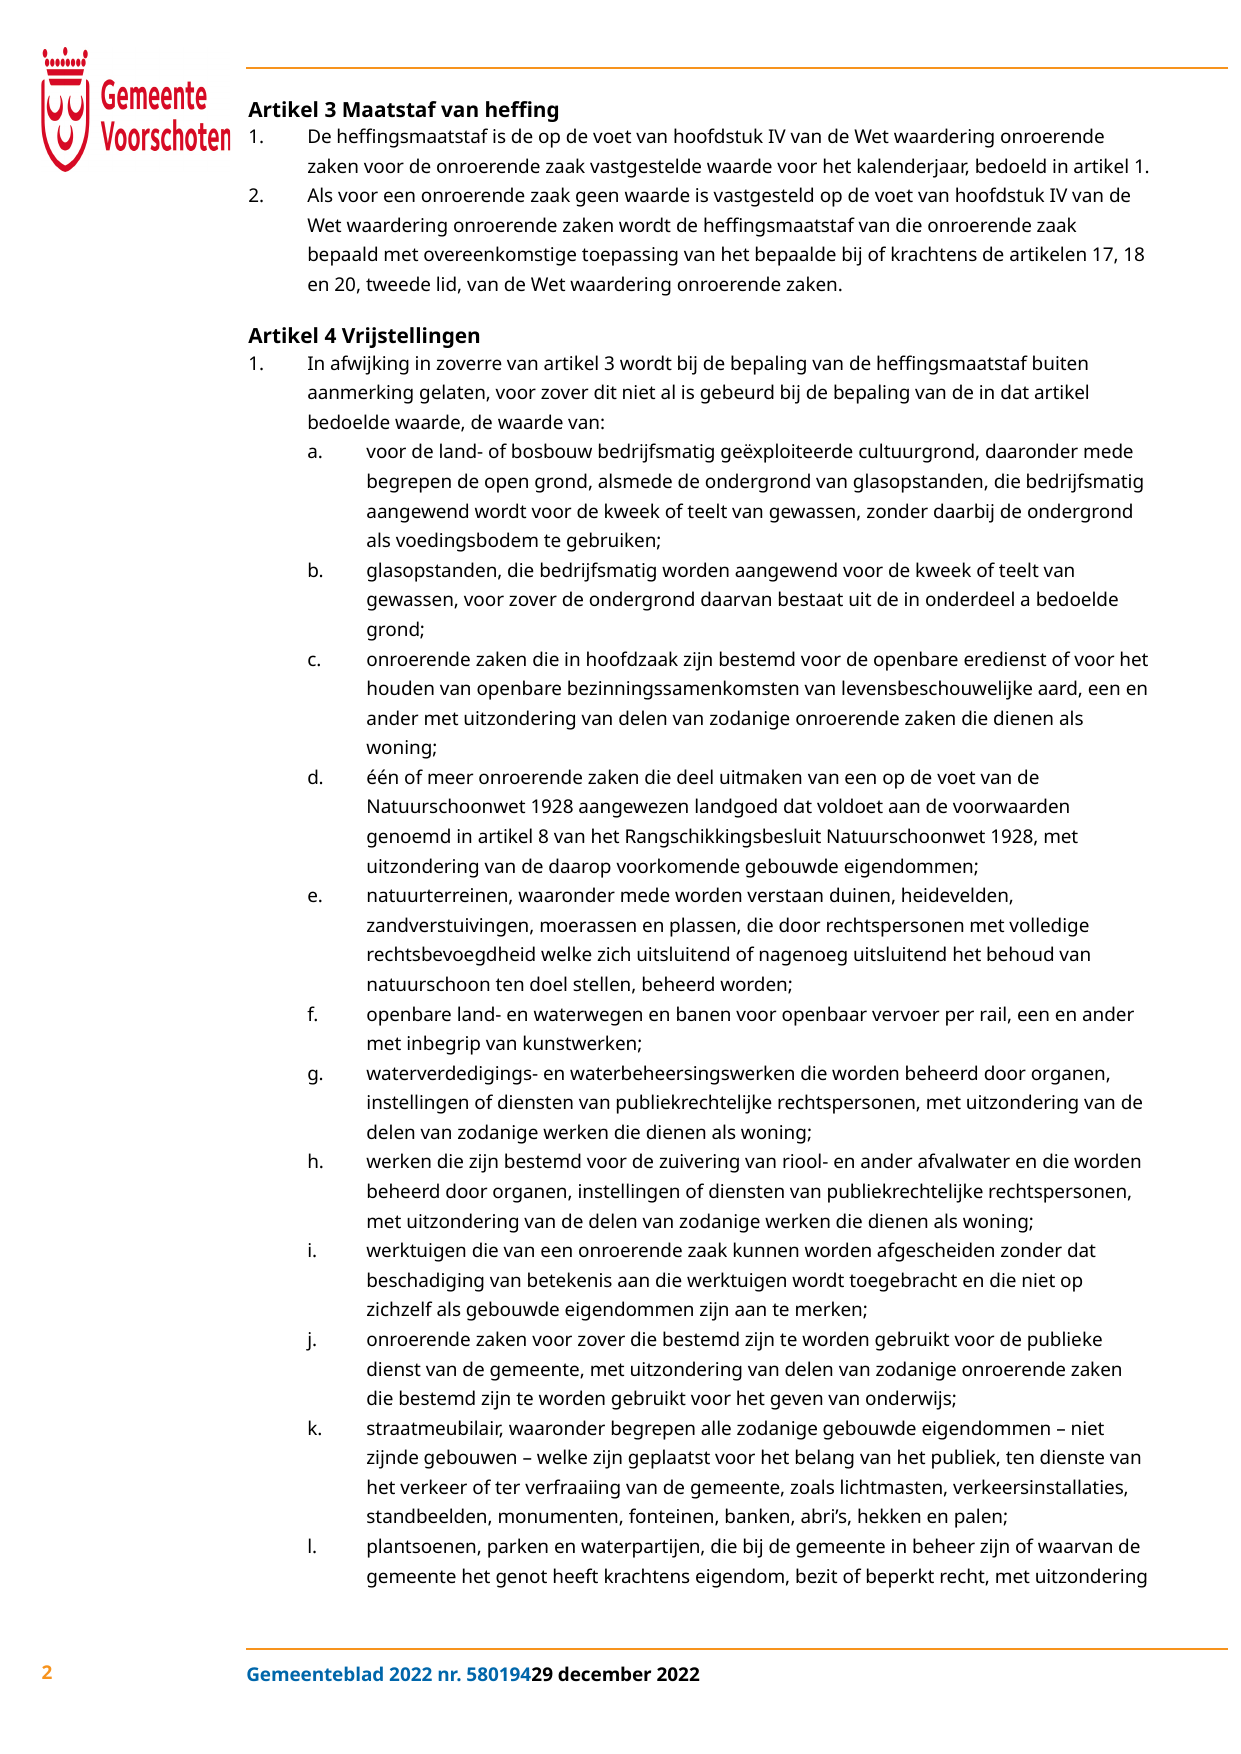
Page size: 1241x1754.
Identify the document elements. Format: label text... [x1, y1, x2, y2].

list glasopstanden, die bedrijfsmatig worden aangewend voor de kweek of teelt van gewassen, voor zover de ondergrond daarvan bestaat uit de in onderdeel a bedoelde grond; [307, 557, 1152, 642]
list voor de land- of bosbouw bedrijfsmatig geëxploiteerde cultuurgrond, daaronder mede begrepen de open grond, alsmede de ondergrond van glasopstanden, die bedrijfsmatig aangewend wordt voor de kweek of teelt van gewassen, zonder daarbij de ondergrond als voedingsbodem te gebruiken; [307, 439, 1152, 553]
list onroerende zaken die in hoofdzaak zijn bestemd voor de openbare eredienst of voor het houden van openbare bezinningssamenkomsten van levensbeschouwelijke aard, een en ander met uitzondering van delen van zodanige onroerende zaken die dienen als woning; [307, 646, 1152, 760]
list openbare land- en waterwegen en banen voor openbaar vervoer per rail, een en ander met inbegrip van kunstwerken; [307, 1001, 1152, 1056]
list werktuigen die van een onroerende zaak kunnen worden afgescheiden zonder dat beschadiging van betekenis aan die werktuigen wordt toegebracht en die niet op zichzelf als gebouwde eigendommen zijn aan te merken; [307, 1237, 1152, 1322]
list natuurterreinen, waaronder mede worden verstaan duinen, heidevelden, zandverstuivingen, moerassen en plassen, die door rechtspersonen met volledige rechtsbevoegdheid welke zich uitsluitend of nagenoeg uitsluitend het behoud van natuurschoon ten doel stellen, beheerd worden; [307, 882, 1152, 997]
list In afwijking in zoverre van artikel 3 wordt bij de bepaling van de heffingsmaatstaf buiten aanmerking gelaten, voor zover dit niet al is gebeurd bij de bepaling van de in dat artikel bedoelde waarde, de waarde van: [248, 350, 1152, 435]
list De heffingsmaatstaf is de op de voet van hoofdstuk IV van de Wet waardering onroerende zaken voor de onroerende zaak vastgestelde waarde voor het kalenderjaar, bedoeld in artikel 1. [248, 123, 1152, 178]
list onroerende zaken voor zover die bestemd zijn te worden gebruikt voor de publieke dienst van de gemeente, met uitzondering van delen van zodanige onroerende zaken die bestemd zijn te worden gebruikt voor het geven van onderwijs; [307, 1326, 1152, 1411]
picture [41, 47, 231, 172]
list één of meer onroerende zaken die deel uitmaken van een op de voet van de Natuurschoonwet 1928 aangewezen landgoed dat voldoet aan de voorwaarden genoemd in artikel 8 van het Rangschikkingsbesluit Natuurschoonwet 1928, met uitzondering van de daarop voorkomende gebouwde eigendommen; [307, 764, 1152, 879]
list straatmeubilair, waaronder begrepen alle zodanige gebouwde eigendommen – niet zijnde gebouwen – welke zijn geplaatst voor het belang van het publiek, ten dienste van het verkeer of ter verfraaiing van de gemeente, zoals lichtmasten, verkeersinstallaties, standbeelden, monumenten, fonteinen, banken, abri’s, hekken en palen; [307, 1415, 1152, 1529]
text Artikel 4 Vrijstellingen [248, 322, 1152, 350]
text Artikel 3 Maatstaf van heffing [248, 95, 1152, 123]
list werken die zijn bestemd voor de zuivering van riool- en ander afvalwater en die worden beheerd door organen, instellingen of diensten van publiekrechtelijke rechtspersonen, met uitzondering van de delen van zodanige werken die dienen als woning; [307, 1149, 1152, 1234]
list Als voor een onroerende zaak geen waarde is vastgesteld op de voet van hoofdstuk IV van de Wet waardering onroerende zaken wordt de heffingsmaatstaf van die onroerende zaak bepaald met overeenkomstige toepassing van het bepaalde bij of krachtens de artikelen 17, 18 en 20, tweede lid, van de Wet waardering onroerende zaken. [248, 182, 1152, 297]
list waterverdedigings- en waterbeheersingswerken die worden beheerd door organen, instellingen of diensten van publiekrechtelijke rechtspersonen, met uitzondering van de delen van zodanige werken die dienen als woning; [307, 1060, 1152, 1145]
list plantsoenen, parken en waterpartijen, die bij de gemeente in beheer zijn of waarvan de gemeente het genot heeft krachtens eigendom, bezit of beperkt recht, met uitzondering [307, 1533, 1152, 1589]
